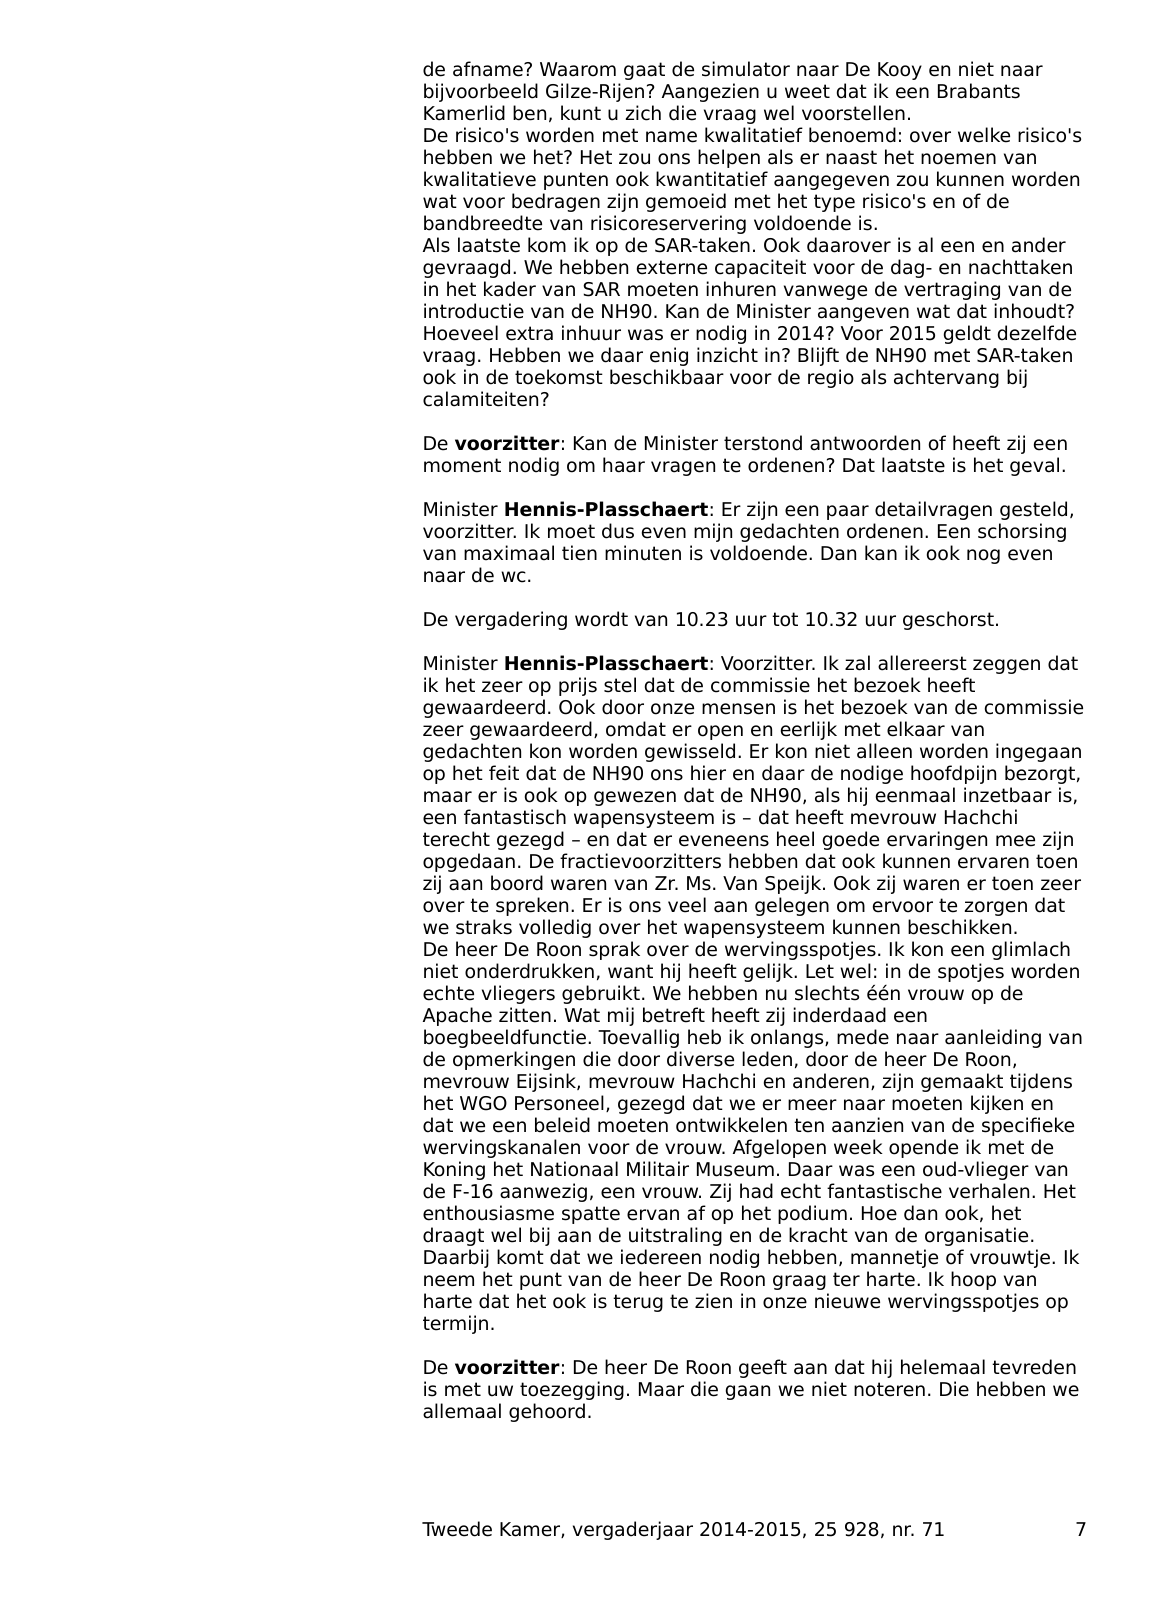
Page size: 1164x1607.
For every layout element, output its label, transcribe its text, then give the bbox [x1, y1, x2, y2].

text De voorzitter: De heer De Roon geeft aan dat hij helemaal tevreden is met uw toezegging. Maar die gaan we niet noteren. Die hebben we allemaal gehoord. [422, 1357, 1087, 1423]
text De voorzitter: Kan de Minister terstond antwoorden of heeft zij een moment nodig om haar vragen te ordenen? Dat laatste is het geval. [422, 433, 1087, 477]
text De risico's worden met name kwalitatief benoemd: over welke risico's hebben we het? Het zou ons helpen als er naast het noemen van kwalitatieve punten ook kwantitatief aangegeven zou kunnen worden wat voor bedragen zijn gemoeid met het type risico's en of de bandbreedte van risicoreservering voldoende is. [422, 125, 1087, 235]
text De vergadering wordt van 10.23 uur tot 10.32 uur geschorst. [422, 609, 1087, 631]
text de afname? Waarom gaat de simulator naar De Kooy en niet naar bijvoorbeeld Gilze-Rijen? Aangezien u weet dat ik een Brabants Kamerlid ben, kunt u zich die vraag wel voorstellen. [422, 59, 1087, 125]
text De heer De Roon sprak over de wervingsspotjes. Ik kon een glimlach niet onderdrukken, want hij heeft gelijk. Let wel: in de spotjes worden echte vliegers gebruikt. We hebben nu slechts één vrouw op de Apache zitten. Wat mij betreft heeft zij inderdaad een boegbeeldfunctie. Toevallig heb ik onlangs, mede naar aanleiding van de opmerkingen die door diverse leden, door de heer De Roon, mevrouw Eijsink, mevrouw Hachchi en anderen, zijn gemaakt tijdens het WGO Personeel, gezegd dat we er meer naar moeten kijken en dat we een beleid moeten ontwikkelen ten aanzien van de specifieke wervingskanalen voor de vrouw. Afgelopen week opende ik met de Koning het Nationaal Militair Museum. Daar was een oud-vlieger van de F-16 aanwezig, een vrouw. Zij had echt fantastische verhalen. Het enthousiasme spatte ervan af op het podium. Hoe dan ook, het draagt wel bij aan de uitstraling en de kracht van de organisatie. Daarbij komt dat we iedereen nodig hebben, mannetje of vrouwtje. Ik neem het punt van de heer De Roon graag ter harte. Ik hoop van harte dat het ook is terug te zien in onze nieuwe wervingsspotjes op termijn. [422, 939, 1087, 1335]
text Minister Hennis-Plasschaert: Er zijn een paar detailvragen gesteld, voorzitter. Ik moet dus even mijn gedachten ordenen. Een schorsing van maximaal tien minuten is voldoende. Dan kan ik ook nog even naar de wc. [422, 499, 1087, 587]
text Als laatste kom ik op de SAR-taken. Ook daarover is al een en ander gevraagd. We hebben externe capaciteit voor de dag- en nachttaken in het kader van SAR moeten inhuren vanwege de vertraging van de introductie van de NH90. Kan de Minister aangeven wat dat inhoudt? Hoeveel extra inhuur was er nodig in 2014? Voor 2015 geldt dezelfde vraag. Hebben we daar enig inzicht in? Blijft de NH90 met SAR-taken ook in de toekomst beschikbaar voor de regio als achtervang bij calamiteiten? [422, 235, 1087, 411]
text Minister Hennis-Plasschaert: Voorzitter. Ik zal allereerst zeggen dat ik het zeer op prijs stel dat de commissie het bezoek heeft gewaardeerd. Ook door onze mensen is het bezoek van de commissie zeer gewaardeerd, omdat er open en eerlijk met elkaar van gedachten kon worden gewisseld. Er kon niet alleen worden ingegaan op het feit dat de NH90 ons hier en daar de nodige hoofdpijn bezorgt, maar er is ook op gewezen dat de NH90, als hij eenmaal inzetbaar is, een fantastisch wapensysteem is – dat heeft mevrouw Hachchi terecht gezegd – en dat er eveneens heel goede ervaringen mee zijn opgedaan. De fractievoorzitters hebben dat ook kunnen ervaren toen zij aan boord waren van Zr. Ms. Van Speijk. Ook zij waren er toen zeer over te spreken. Er is ons veel aan gelegen om ervoor te zorgen dat we straks volledig over het wapensysteem kunnen beschikken. [422, 653, 1087, 939]
